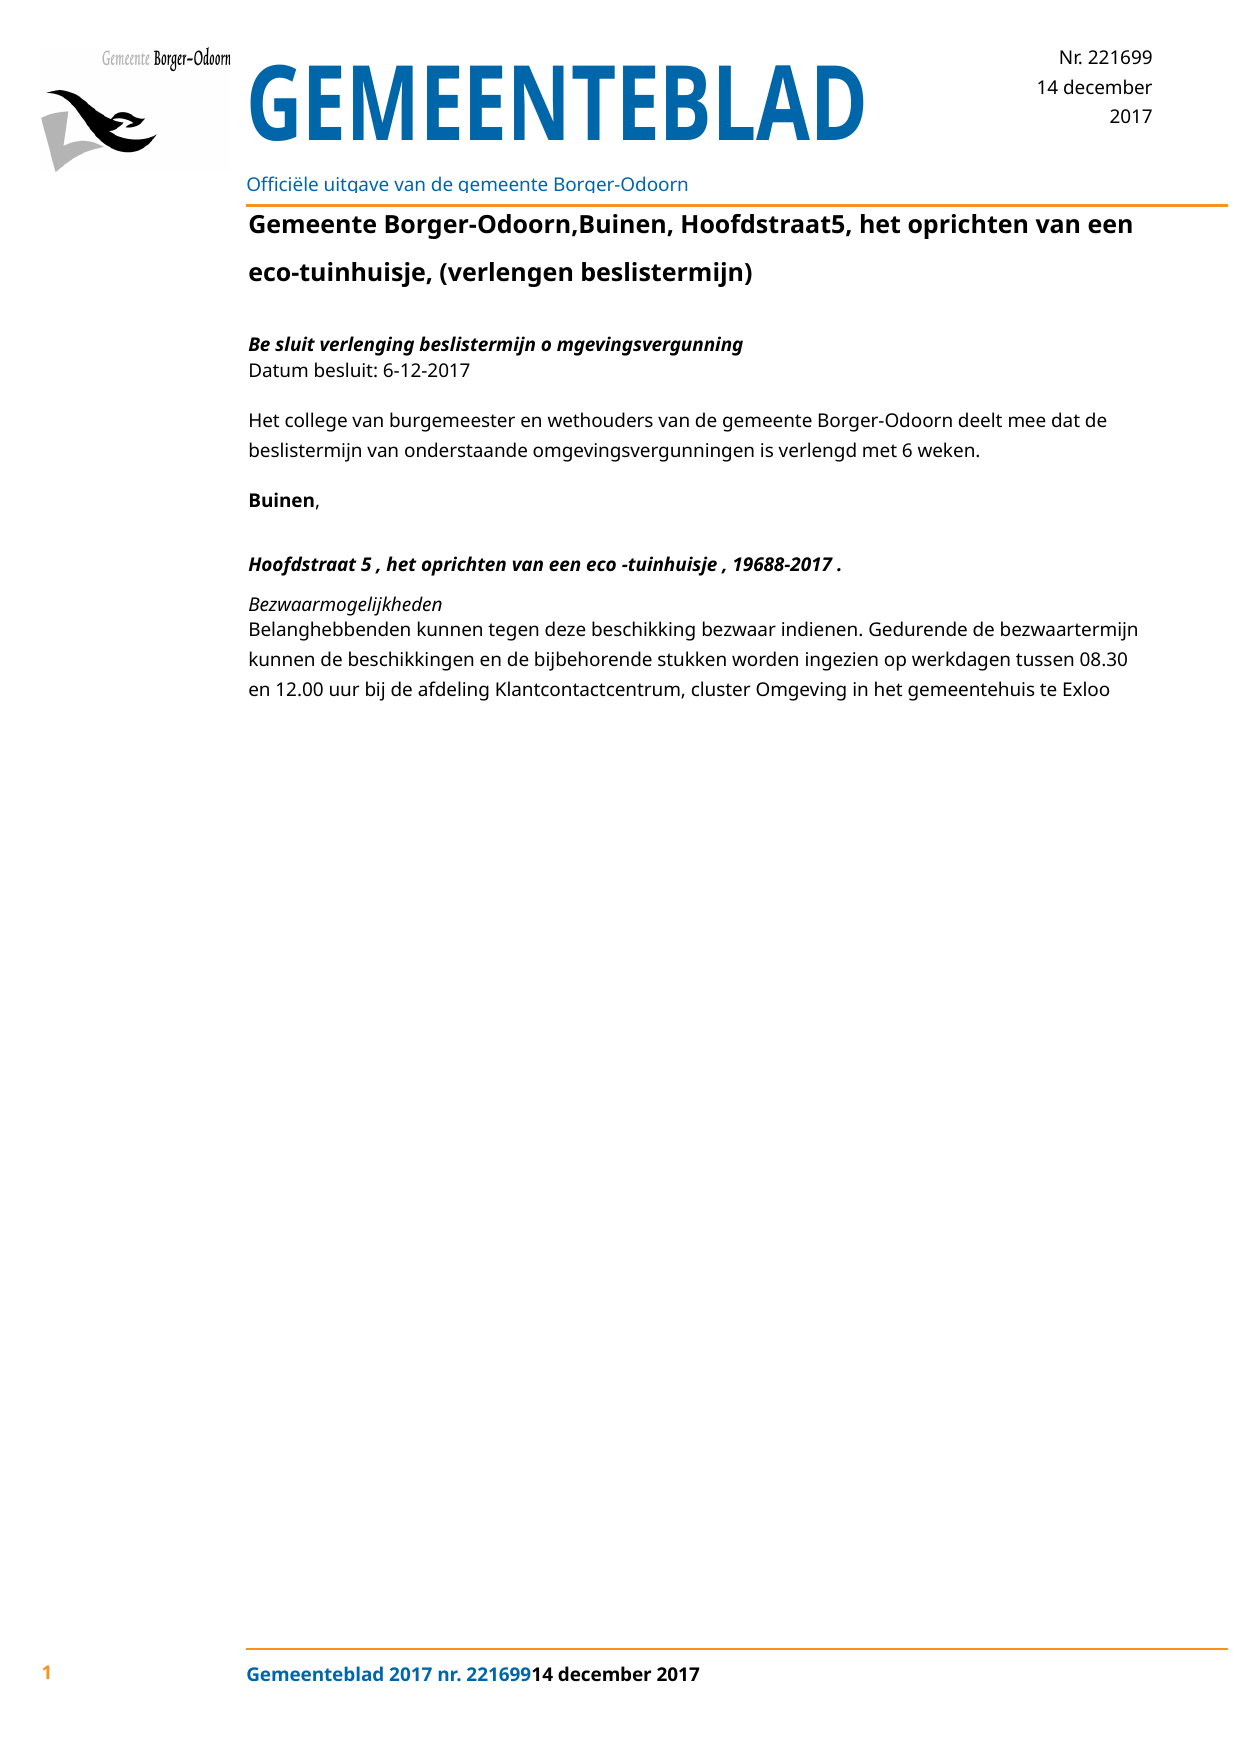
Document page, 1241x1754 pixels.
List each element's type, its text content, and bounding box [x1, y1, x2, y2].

picture [41, 47, 231, 172]
text Belanghebbenden kunnen tegen deze beschikking bezwaar indienen. Gedurende de bezwaartermijn kunnen de beschikkingen en de bijbehorende stukken worden ingezien op werkdagen tussen 08.30 en 12.00 uur bij de afdeling Klantcontactcentrum, cluster Omgeving in het gemeentehuis te Exloo [248, 617, 1152, 701]
text Hoofdstraat 5 , het oprichten van een eco -tuinhuisje , 19688-2017 . [248, 552, 1152, 577]
text Buinen, [248, 488, 1152, 513]
text Bezwaarmogelijkheden [248, 591, 1152, 617]
text Het college van burgemeester en wethouders van de gemeente Borger-Odoorn deelt mee dat de beslistermijn van onderstaande omgevingsvergunningen is verlengd met 6 weken. [248, 408, 1152, 463]
text Gemeente Borger-Odoorn,Buinen, Hoofdstraat5, het oprichten van een eco-tuinhuisje, (verlengen beslistermijn) [248, 207, 1152, 288]
text Be sluit verlenging beslistermijn o mgevingsvergunning [248, 331, 1152, 357]
text Datum besluit: 6-12-2017 [248, 357, 1152, 383]
